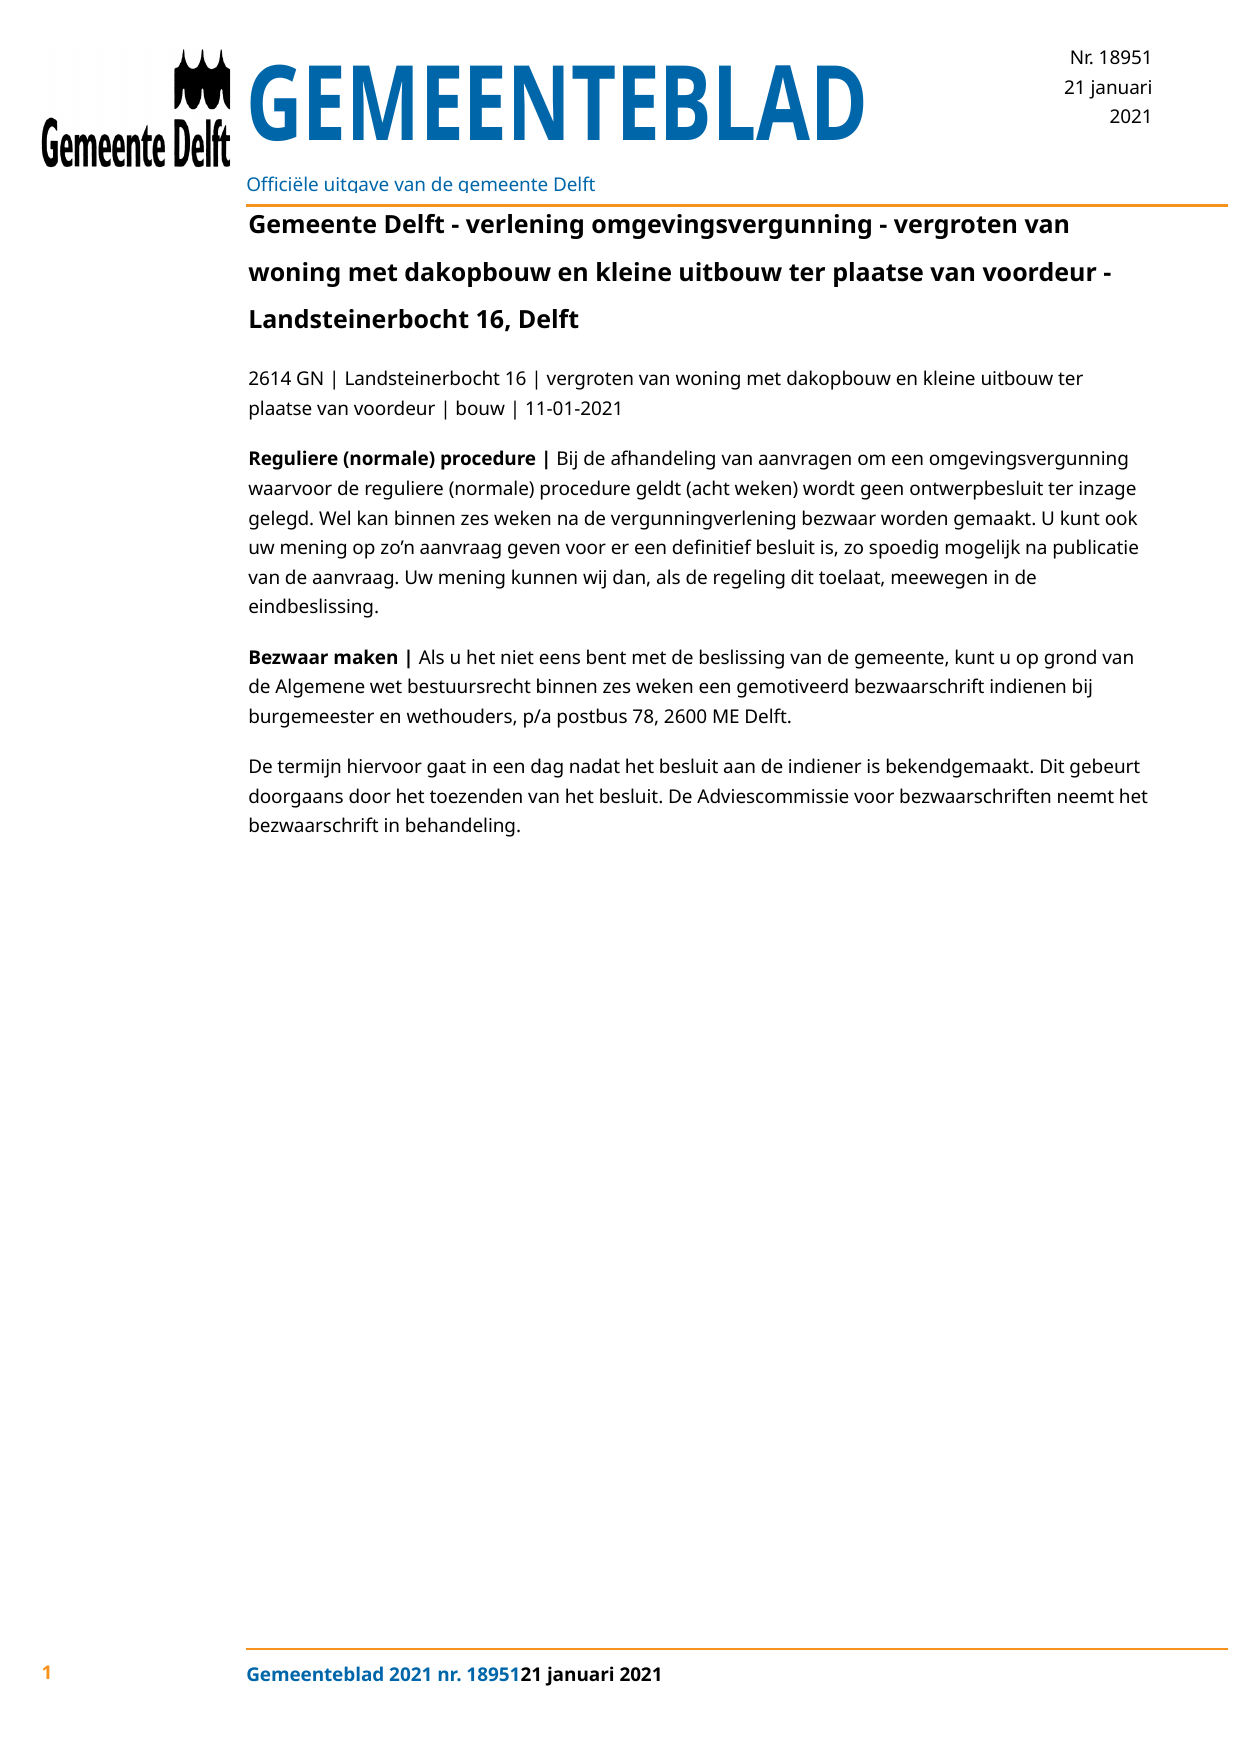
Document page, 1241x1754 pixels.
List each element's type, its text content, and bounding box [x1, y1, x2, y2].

text Bezwaar maken | Als u het niet eens bent met de beslissing van de gemeente, kunt u op grond van de Algemene wet bestuursrecht binnen zes weken een gemotiveerd bezwaarschrift indienen bij burgemeester en wethouders, p/a postbus 78, 2600 ME Delft. [248, 644, 1152, 729]
text De termijn hiervoor gaat in een dag nadat het besluit aan de indiener is bekendgemaakt. Dit gebeurt doorgaans door het toezenden van het besluit. De Adviescommissie voor bezwaarschriften neemt het bezwaarschrift in behandeling. [248, 753, 1152, 838]
text Gemeente Delft - verlening omgevingsvergunning - vergroten van woning met dakopbouw en kleine uitbouw ter plaatse van voordeur - Landsteinerbocht 16, Delft [248, 207, 1152, 336]
text 2614 GN | Landsteinerbocht 16 | vergroten van woning met dakopbouw en kleine uitbouw ter plaatse van voordeur | bouw | 11-01-2021 [248, 366, 1152, 421]
picture [41, 47, 231, 172]
text Reguliere (normale) procedure | Bij de afhandeling van aanvragen om een omgevingsvergunning waarvoor de reguliere (normale) procedure geldt (acht weken) wordt geen ontwerpbesluit ter inzage gelegd. Wel kan binnen zes weken na de vergunningverlening bezwaar worden gemaakt. U kunt ook uw mening op zo’n aanvraag geven voor er een definitief besluit is, zo spoedig mogelijk na publicatie van de aanvraag. Uw mening kunnen wij dan, als de regeling dit toelaat, meewegen in de eindbeslissing. [248, 446, 1152, 619]
